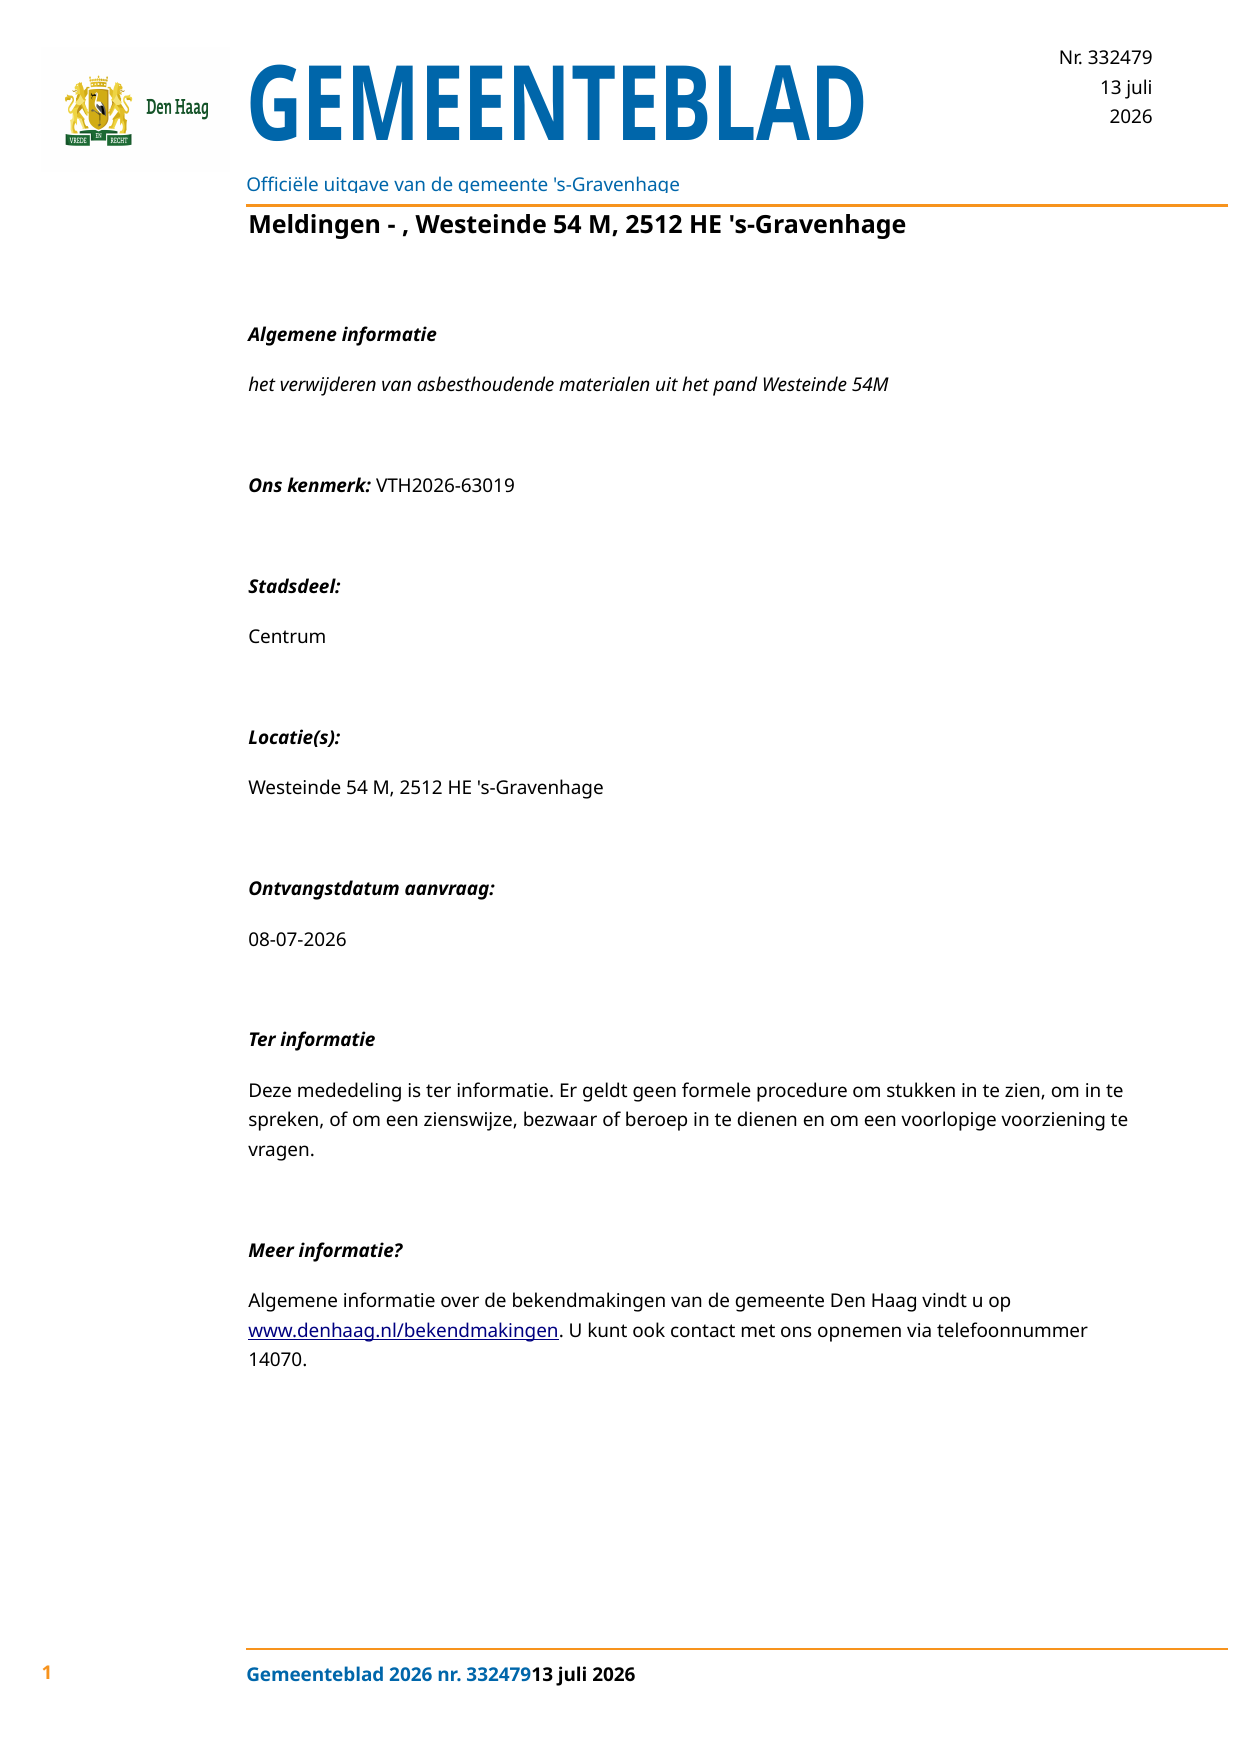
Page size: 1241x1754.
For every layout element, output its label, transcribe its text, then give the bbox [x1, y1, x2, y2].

text het verwijderen van asbesthoudende materialen uit het pand Westeinde 54M [248, 371, 1152, 397]
text 08-07-2026 [248, 926, 1152, 951]
picture [41, 47, 231, 172]
text Meer informatie? [248, 1237, 1152, 1263]
text Algemene informatie over de bekendmakingen van de gemeente Den Haag vindt u op www.denhaag.nl/bekendmakingen. U kunt ook contact met ons opnemen via telefoonnummer 14070. [248, 1287, 1152, 1372]
text Ons kenmerk: VTH2026-63019 [248, 472, 1152, 498]
text Ter informatie [248, 1027, 1152, 1052]
text Ontvangstdatum aanvraag: [248, 875, 1152, 901]
text Stadsdeel: [248, 573, 1152, 598]
text Locatie(s): [248, 724, 1152, 750]
text Westeinde 54 M, 2512 HE 's-Gravenhage [248, 774, 1152, 800]
text Meldingen - , Westeinde 54 M, 2512 HE 's-Gravenhage [248, 207, 1152, 241]
text Centrum [248, 623, 1152, 649]
text Algemene informatie [248, 321, 1152, 346]
text Deze mededeling is ter informatie. Er geldt geen formele procedure om stukken in te zien, om in te spreken, of om een zienswijze, bezwaar of beroep in te dienen en om een voorlopige voorziening te vragen. [248, 1077, 1152, 1162]
